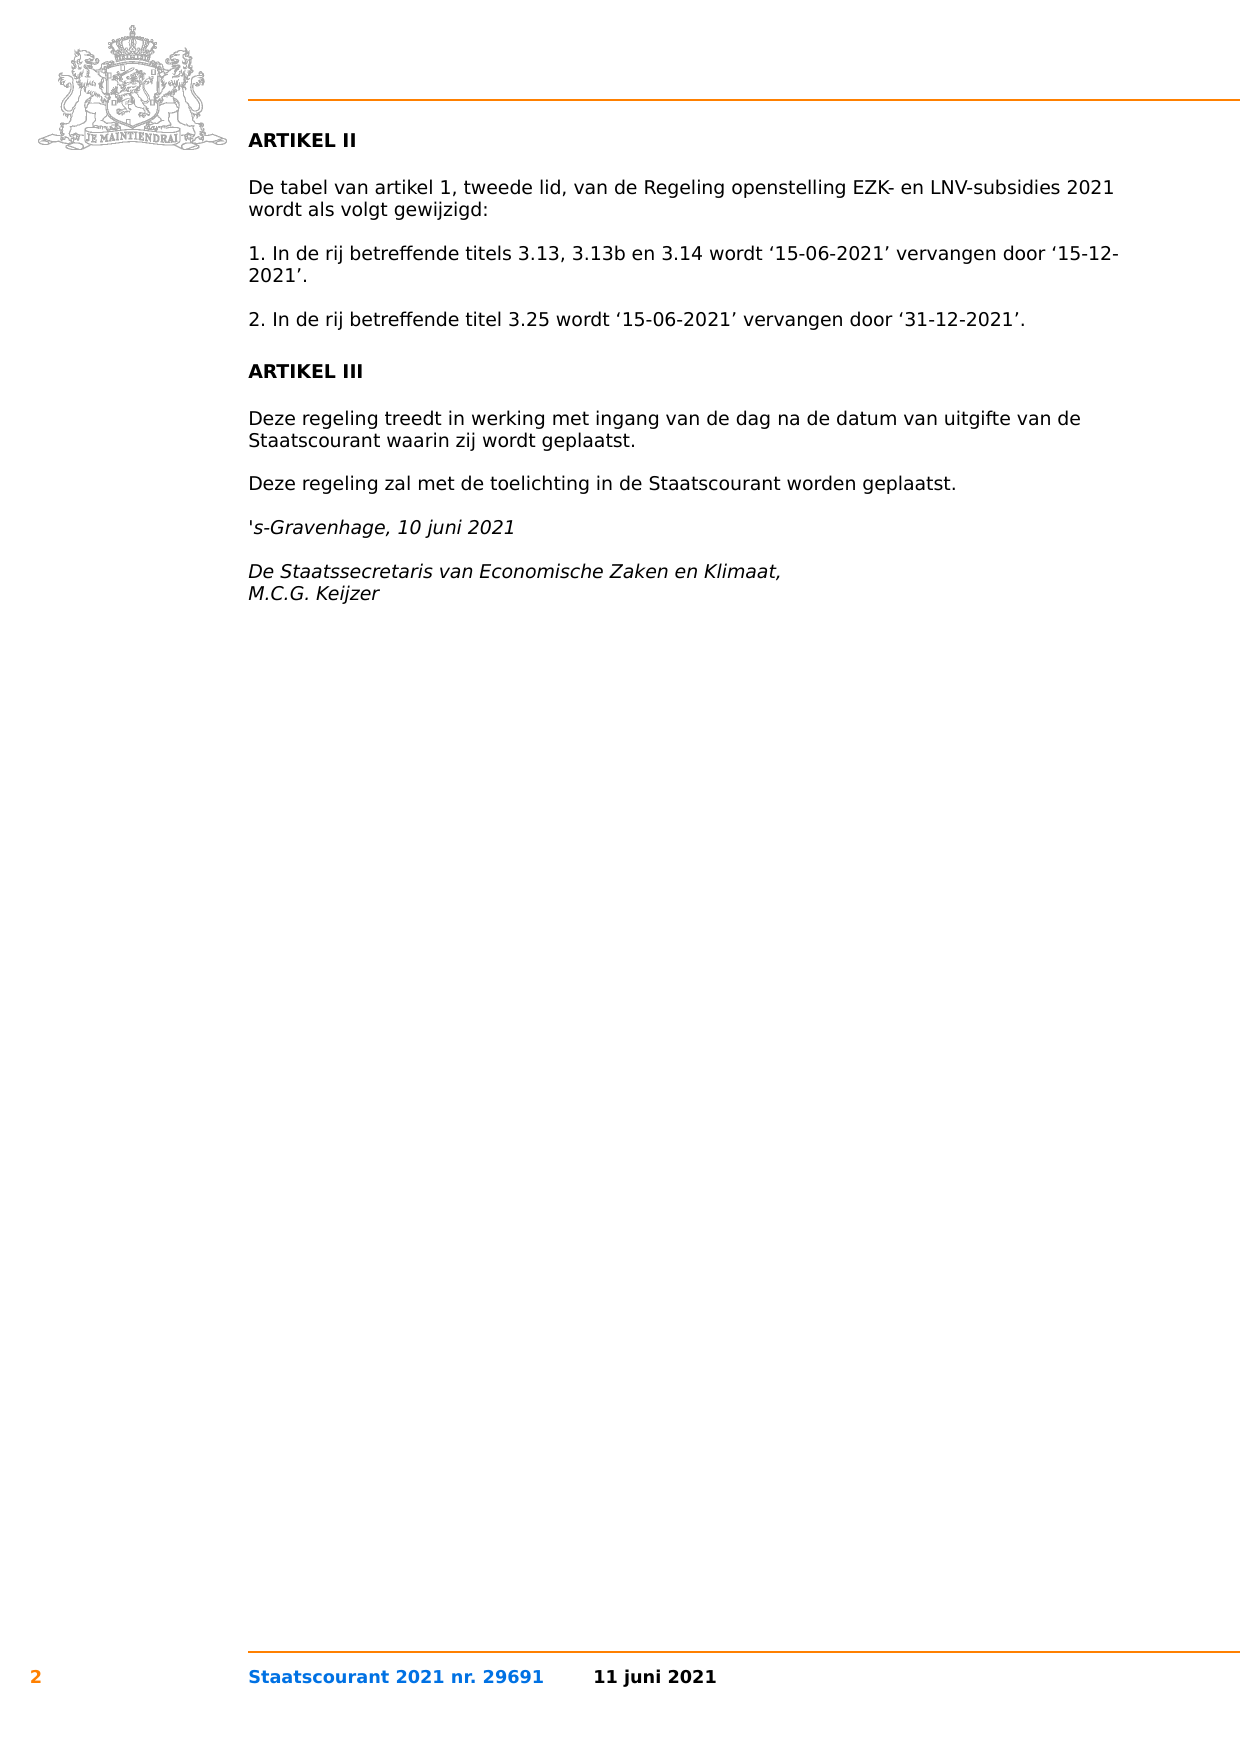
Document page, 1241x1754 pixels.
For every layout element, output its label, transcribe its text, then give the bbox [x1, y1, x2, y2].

text 's-Gravenhage, 10 juni 2021 [248, 517, 1163, 539]
subtitle ARTIKEL II [248, 130, 1163, 152]
picture [38, 25, 227, 150]
text De Staatssecretaris van Economische Zaken en Klimaat, M.C.G. Keijzer [248, 561, 1163, 605]
text 2. In de rij betreffende titel 3.25 wordt ‘15-06-2021’ vervangen door ‘31-12-2021’. [248, 308, 1163, 331]
text Deze regeling zal met de toelichting in de Staatscourant worden geplaatst. [248, 473, 1163, 495]
text Deze regeling treedt in werking met ingang van de dag na de datum van uitgifte van de Staatscourant waarin zij wordt geplaatst. [248, 407, 1163, 451]
text 1. In de rij betreffende titels 3.13, 3.13b en 3.14 wordt ‘15-06-2021’ vervangen door ‘15-12-2021’. [248, 243, 1163, 287]
text De tabel van artikel 1, tweede lid, van de Regeling openstelling EZK- en LNV-subsidies 2021 wordt als volgt gewijzigd: [248, 177, 1163, 221]
subtitle ARTIKEL III [248, 361, 1163, 382]
